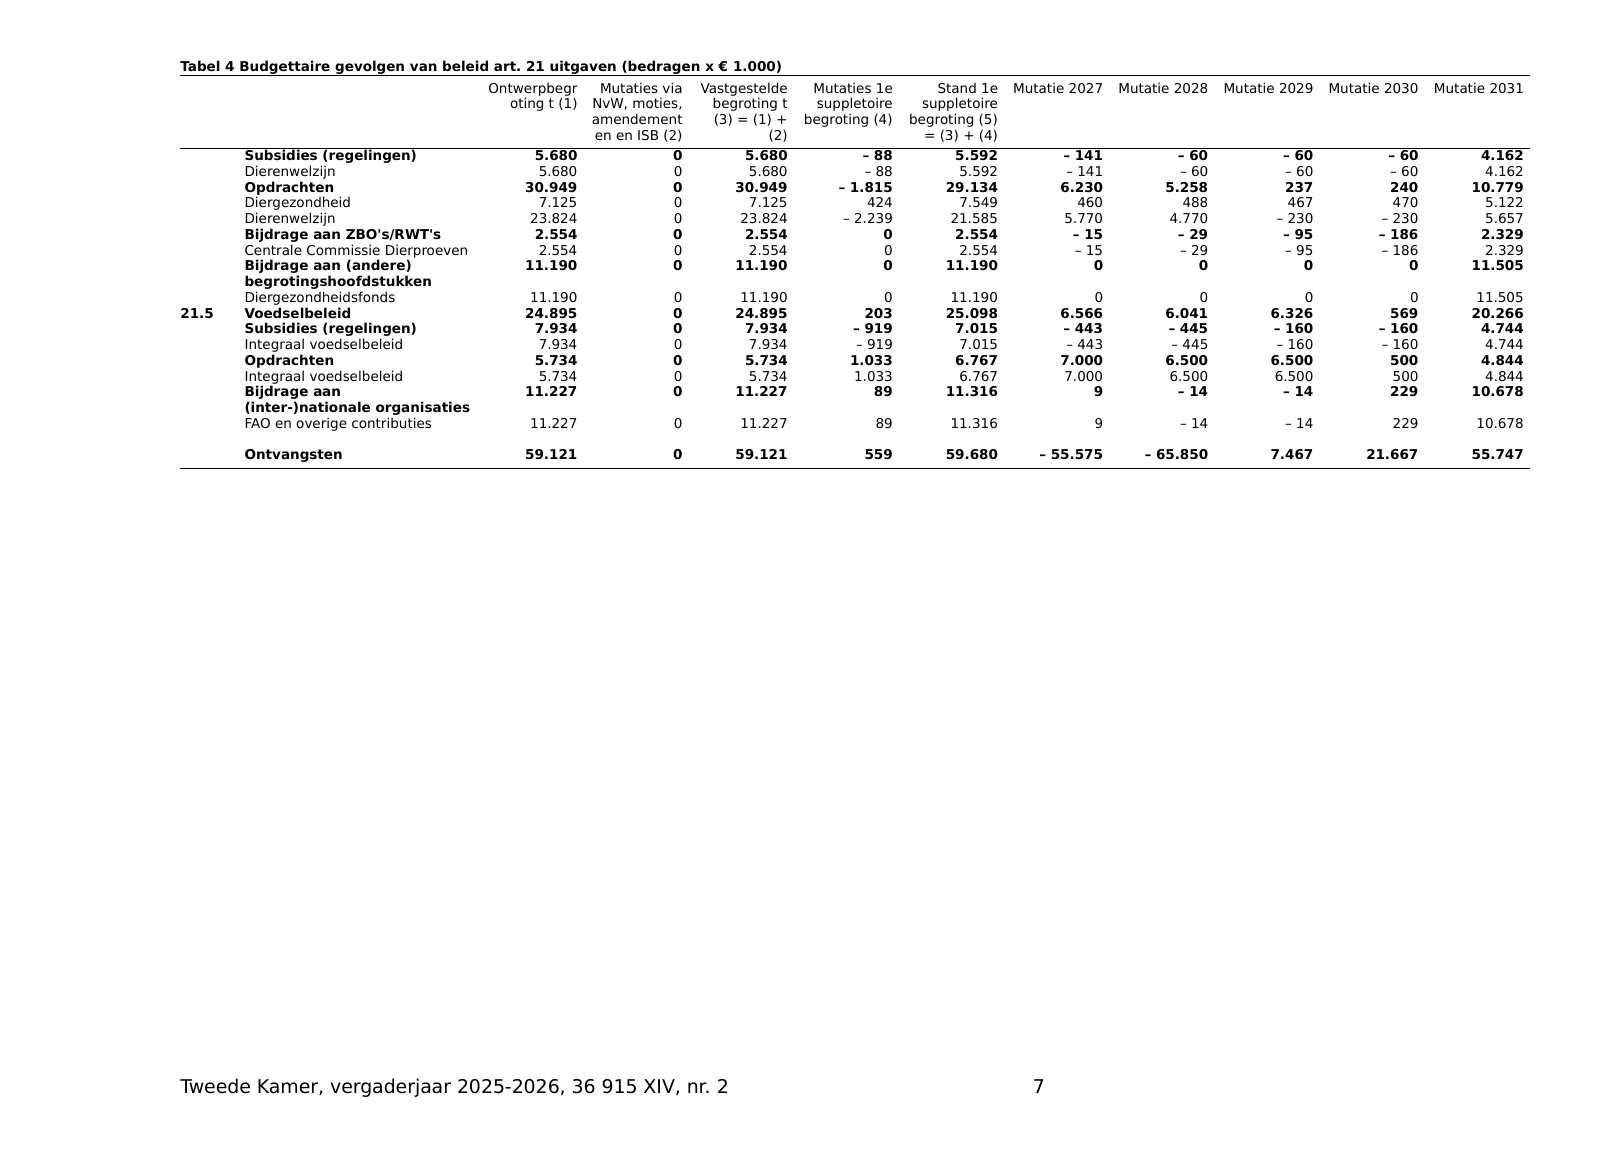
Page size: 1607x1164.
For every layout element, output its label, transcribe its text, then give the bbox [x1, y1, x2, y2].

table_cell 11.227 [478, 416, 583, 431]
table_cell – 14 [1109, 416, 1214, 431]
table_cell 460 [1004, 195, 1109, 211]
table_cell [1424, 431, 1529, 447]
table_cell 0 [1214, 290, 1319, 305]
table_cell 424 [793, 195, 898, 211]
table_cell Mutatie 2030 [1319, 76, 1424, 148]
table_cell 5.734 [478, 368, 583, 384]
table_cell Stand 1e suppletoire begroting (5) = (3) + (4) [899, 76, 1004, 148]
table_cell 11.227 [688, 416, 793, 431]
table_cell 0 [583, 180, 688, 195]
table_cell 55.747 [1424, 447, 1529, 467]
table_cell [180, 431, 238, 447]
table_cell 7.125 [478, 195, 583, 211]
table_cell 237 [1214, 180, 1319, 195]
table_cell 4.744 [1424, 321, 1529, 337]
table_cell 5.770 [1004, 211, 1109, 227]
table_cell Mutaties via NvW, moties, amendementen en ISB (2) [583, 76, 688, 148]
table_cell Mutatie 2031 [1424, 76, 1529, 148]
table_cell 5.680 [478, 164, 583, 179]
table_cell [180, 76, 238, 148]
table_cell 6.767 [899, 368, 1004, 384]
table_cell 0 [583, 321, 688, 337]
table_cell 5.734 [688, 353, 793, 368]
table_cell – 186 [1319, 243, 1424, 258]
table_cell [793, 431, 898, 447]
table_cell 2.554 [688, 227, 793, 242]
table_cell – 55.575 [1004, 447, 1109, 467]
table_cell 7.934 [688, 337, 793, 353]
table_cell 4.162 [1424, 149, 1529, 164]
table_cell 21.667 [1319, 447, 1424, 467]
table_cell Ontwerpbegroting t (1) [478, 76, 583, 148]
table_cell – 60 [1214, 164, 1319, 179]
table_cell 4.770 [1109, 211, 1214, 227]
table_cell – 230 [1214, 211, 1319, 227]
table_cell 2.554 [688, 243, 793, 258]
table_cell [180, 258, 238, 290]
table_cell 24.895 [688, 305, 793, 321]
table_cell 11.316 [899, 416, 1004, 431]
table_cell Subsidies (regelingen) [239, 149, 478, 164]
table_cell – 14 [1109, 384, 1214, 416]
table_cell [478, 431, 583, 447]
table_cell 5.592 [899, 149, 1004, 164]
table_cell [180, 353, 238, 368]
table_cell 21.585 [899, 211, 1004, 227]
table_cell 0 [583, 368, 688, 384]
table_cell 0 [583, 227, 688, 242]
table_cell – 443 [1004, 321, 1109, 337]
table_cell – 160 [1319, 321, 1424, 337]
table_cell 0 [583, 337, 688, 353]
table_cell 0 [1109, 290, 1214, 305]
table_cell FAO en overige contributies [239, 416, 478, 431]
table_cell 5.592 [899, 164, 1004, 179]
table_cell 7.934 [688, 321, 793, 337]
table_cell 0 [583, 149, 688, 164]
table_cell [180, 321, 238, 337]
table_cell 59.121 [478, 447, 583, 467]
table_cell 0 [1319, 290, 1424, 305]
table_cell [899, 431, 1004, 447]
table_cell Subsidies (regelingen) [239, 321, 478, 337]
table_cell 569 [1319, 305, 1424, 321]
table_cell – 230 [1319, 211, 1424, 227]
table_cell 24.895 [478, 305, 583, 321]
table_cell [1214, 431, 1319, 447]
table_cell 89 [793, 416, 898, 431]
table_cell 6.767 [899, 353, 1004, 368]
table_cell 11.190 [899, 290, 1004, 305]
table_cell 470 [1319, 195, 1424, 211]
table_cell 29.134 [899, 180, 1004, 195]
table_cell 0 [583, 195, 688, 211]
table_cell Mutatie 2027 [1004, 76, 1109, 148]
table_cell 0 [583, 353, 688, 368]
table_cell 6.500 [1109, 368, 1214, 384]
table_cell 9 [1004, 384, 1109, 416]
table_cell Opdrachten [239, 353, 478, 368]
table_cell – 15 [1004, 227, 1109, 242]
table_cell 7.015 [899, 337, 1004, 353]
table_cell 2.554 [899, 243, 1004, 258]
table_cell 9 [1004, 416, 1109, 431]
table_cell 11.190 [899, 258, 1004, 290]
table_cell 30.949 [688, 180, 793, 195]
table_cell 6.500 [1109, 353, 1214, 368]
table_cell 2.554 [899, 227, 1004, 242]
table_cell 23.824 [688, 211, 793, 227]
table_cell – 14 [1214, 416, 1319, 431]
table_cell 11.190 [688, 290, 793, 305]
table_cell [180, 384, 238, 416]
table_cell 6.500 [1214, 368, 1319, 384]
table_cell [180, 243, 238, 258]
table_cell – 14 [1214, 384, 1319, 416]
table_cell 0 [793, 258, 898, 290]
table_cell 240 [1319, 180, 1424, 195]
table_cell 89 [793, 384, 898, 416]
table_cell – 186 [1319, 227, 1424, 242]
table_cell Opdrachten [239, 180, 478, 195]
table_cell 0 [583, 243, 688, 258]
table_cell – 445 [1109, 337, 1214, 353]
table_cell 0 [1109, 258, 1214, 290]
table_cell 0 [1004, 258, 1109, 290]
table_cell 6.566 [1004, 305, 1109, 321]
table_cell Integraal voedselbeleid [239, 368, 478, 384]
table_cell 11.190 [688, 258, 793, 290]
table_cell – 2.239 [793, 211, 898, 227]
table_cell 20.266 [1424, 305, 1529, 321]
table_cell Bijdrage aan ZBO's/RWT's [239, 227, 478, 242]
table_cell [180, 368, 238, 384]
table_cell Dierenwelzijn [239, 164, 478, 179]
table_cell [239, 76, 478, 148]
table_cell [239, 431, 478, 447]
table_cell [1109, 431, 1214, 447]
table_cell 0 [583, 211, 688, 227]
table_cell 0 [583, 384, 688, 416]
table_cell [583, 431, 688, 447]
table_cell – 29 [1109, 227, 1214, 242]
table_cell 229 [1319, 416, 1424, 431]
table_cell 467 [1214, 195, 1319, 211]
table_cell 11.316 [899, 384, 1004, 416]
table_cell – 60 [1109, 149, 1214, 164]
table_cell [180, 149, 238, 164]
table_cell Mutatie 2028 [1109, 76, 1214, 148]
table_cell [180, 227, 238, 242]
table_cell – 29 [1109, 243, 1214, 258]
table_cell – 60 [1319, 149, 1424, 164]
table_cell 7.934 [478, 321, 583, 337]
table_cell – 88 [793, 164, 898, 179]
table_cell 7.549 [899, 195, 1004, 211]
table_cell 5.734 [478, 353, 583, 368]
table_cell 11.190 [478, 290, 583, 305]
table_cell 1.033 [793, 368, 898, 384]
table_cell 10.678 [1424, 416, 1529, 431]
table_cell Dierenwelzijn [239, 211, 478, 227]
table_cell 23.824 [478, 211, 583, 227]
table_cell 6.326 [1214, 305, 1319, 321]
table_cell 25.098 [899, 305, 1004, 321]
table_cell 0 [1004, 290, 1109, 305]
table_cell 4.844 [1424, 368, 1529, 384]
table_cell 229 [1319, 384, 1424, 416]
table_cell 11.505 [1424, 290, 1529, 305]
table_cell 0 [583, 164, 688, 179]
table_cell 11.227 [478, 384, 583, 416]
table_cell 7.000 [1004, 368, 1109, 384]
table_cell 2.329 [1424, 227, 1529, 242]
table_cell 5.734 [688, 368, 793, 384]
table_header Tabel 4 Budgettaire gevolgen van beleid art. 21 uitgaven (bedragen x € 1.000) [180, 59, 1529, 75]
table_cell 6.041 [1109, 305, 1214, 321]
table_cell – 445 [1109, 321, 1214, 337]
table_cell 5.680 [688, 149, 793, 164]
table_cell Diergezondheid [239, 195, 478, 211]
table_cell – 88 [793, 149, 898, 164]
table_cell [180, 447, 238, 467]
table_cell 5.258 [1109, 180, 1214, 195]
table_cell – 1.815 [793, 180, 898, 195]
table_cell 4.844 [1424, 353, 1529, 368]
table_cell 59.680 [899, 447, 1004, 467]
table_cell – 60 [1109, 164, 1214, 179]
table_cell 4.744 [1424, 337, 1529, 353]
table_cell [180, 211, 238, 227]
table_cell 30.949 [478, 180, 583, 195]
table_cell 0 [793, 243, 898, 258]
table_cell [180, 337, 238, 353]
table_cell 10.678 [1424, 384, 1529, 416]
table_cell 0 [793, 227, 898, 242]
table_cell – 919 [793, 321, 898, 337]
table_cell [180, 180, 238, 195]
table_cell – 15 [1004, 243, 1109, 258]
table_cell – 919 [793, 337, 898, 353]
table_cell Voedselbeleid [239, 305, 478, 321]
table_cell 0 [583, 447, 688, 467]
table_cell 500 [1319, 368, 1424, 384]
table_cell – 60 [1214, 149, 1319, 164]
table_cell [1319, 431, 1424, 447]
table_cell [1004, 431, 1109, 447]
table_cell 559 [793, 447, 898, 467]
table_cell 2.554 [478, 227, 583, 242]
table_cell 6.230 [1004, 180, 1109, 195]
table_cell 7.015 [899, 321, 1004, 337]
table_cell 2.554 [478, 243, 583, 258]
table_cell 59.121 [688, 447, 793, 467]
table_cell 7.934 [478, 337, 583, 353]
table_cell 10.779 [1424, 180, 1529, 195]
table_cell Integraal voedselbeleid [239, 337, 478, 353]
table_cell Mutaties 1e suppletoire begroting (4) [793, 76, 898, 148]
table_cell Bijdrage aan (andere) begrotingshoofdstukken [239, 258, 478, 290]
table_cell 7.467 [1214, 447, 1319, 467]
table_cell – 60 [1319, 164, 1424, 179]
table_cell 5.122 [1424, 195, 1529, 211]
table_cell 500 [1319, 353, 1424, 368]
table_cell 488 [1109, 195, 1214, 211]
table_cell 11.190 [478, 258, 583, 290]
table_cell 5.657 [1424, 211, 1529, 227]
table_cell – 95 [1214, 243, 1319, 258]
table_cell – 160 [1214, 337, 1319, 353]
table_cell 2.329 [1424, 243, 1529, 258]
table_cell 1.033 [793, 353, 898, 368]
table_cell – 160 [1319, 337, 1424, 353]
table_cell 0 [583, 290, 688, 305]
table_cell [180, 164, 238, 179]
table_cell 203 [793, 305, 898, 321]
table_cell 0 [1319, 258, 1424, 290]
table_cell – 95 [1214, 227, 1319, 242]
table_cell 6.500 [1214, 353, 1319, 368]
table_cell Diergezondheidsfonds [239, 290, 478, 305]
table_cell 4.162 [1424, 164, 1529, 179]
table_cell 11.227 [688, 384, 793, 416]
table_cell 0 [583, 305, 688, 321]
table_cell 7.125 [688, 195, 793, 211]
table_cell 7.000 [1004, 353, 1109, 368]
table_cell 0 [793, 290, 898, 305]
table_cell – 141 [1004, 149, 1109, 164]
table_cell [688, 431, 793, 447]
table_cell 5.680 [688, 164, 793, 179]
table_cell – 443 [1004, 337, 1109, 353]
table_cell 0 [583, 416, 688, 431]
table_cell Ontvangsten [239, 447, 478, 467]
table_cell – 160 [1214, 321, 1319, 337]
table_cell 0 [583, 258, 688, 290]
table_cell [180, 290, 238, 305]
table_cell [180, 416, 238, 431]
table_cell 21.5 [180, 305, 238, 321]
table_cell 0 [1214, 258, 1319, 290]
table_cell 11.505 [1424, 258, 1529, 290]
table_cell Vastgestelde begroting t (3) = (1) + (2) [688, 76, 793, 148]
table_cell 5.680 [478, 149, 583, 164]
table_cell [180, 195, 238, 211]
table_cell Mutatie 2029 [1214, 76, 1319, 148]
table_cell Centrale Commissie Dierproeven [239, 243, 478, 258]
table_cell Bijdrage aan (inter-)nationale organisaties [239, 384, 478, 416]
table_cell – 65.850 [1109, 447, 1214, 467]
table_cell – 141 [1004, 164, 1109, 179]
